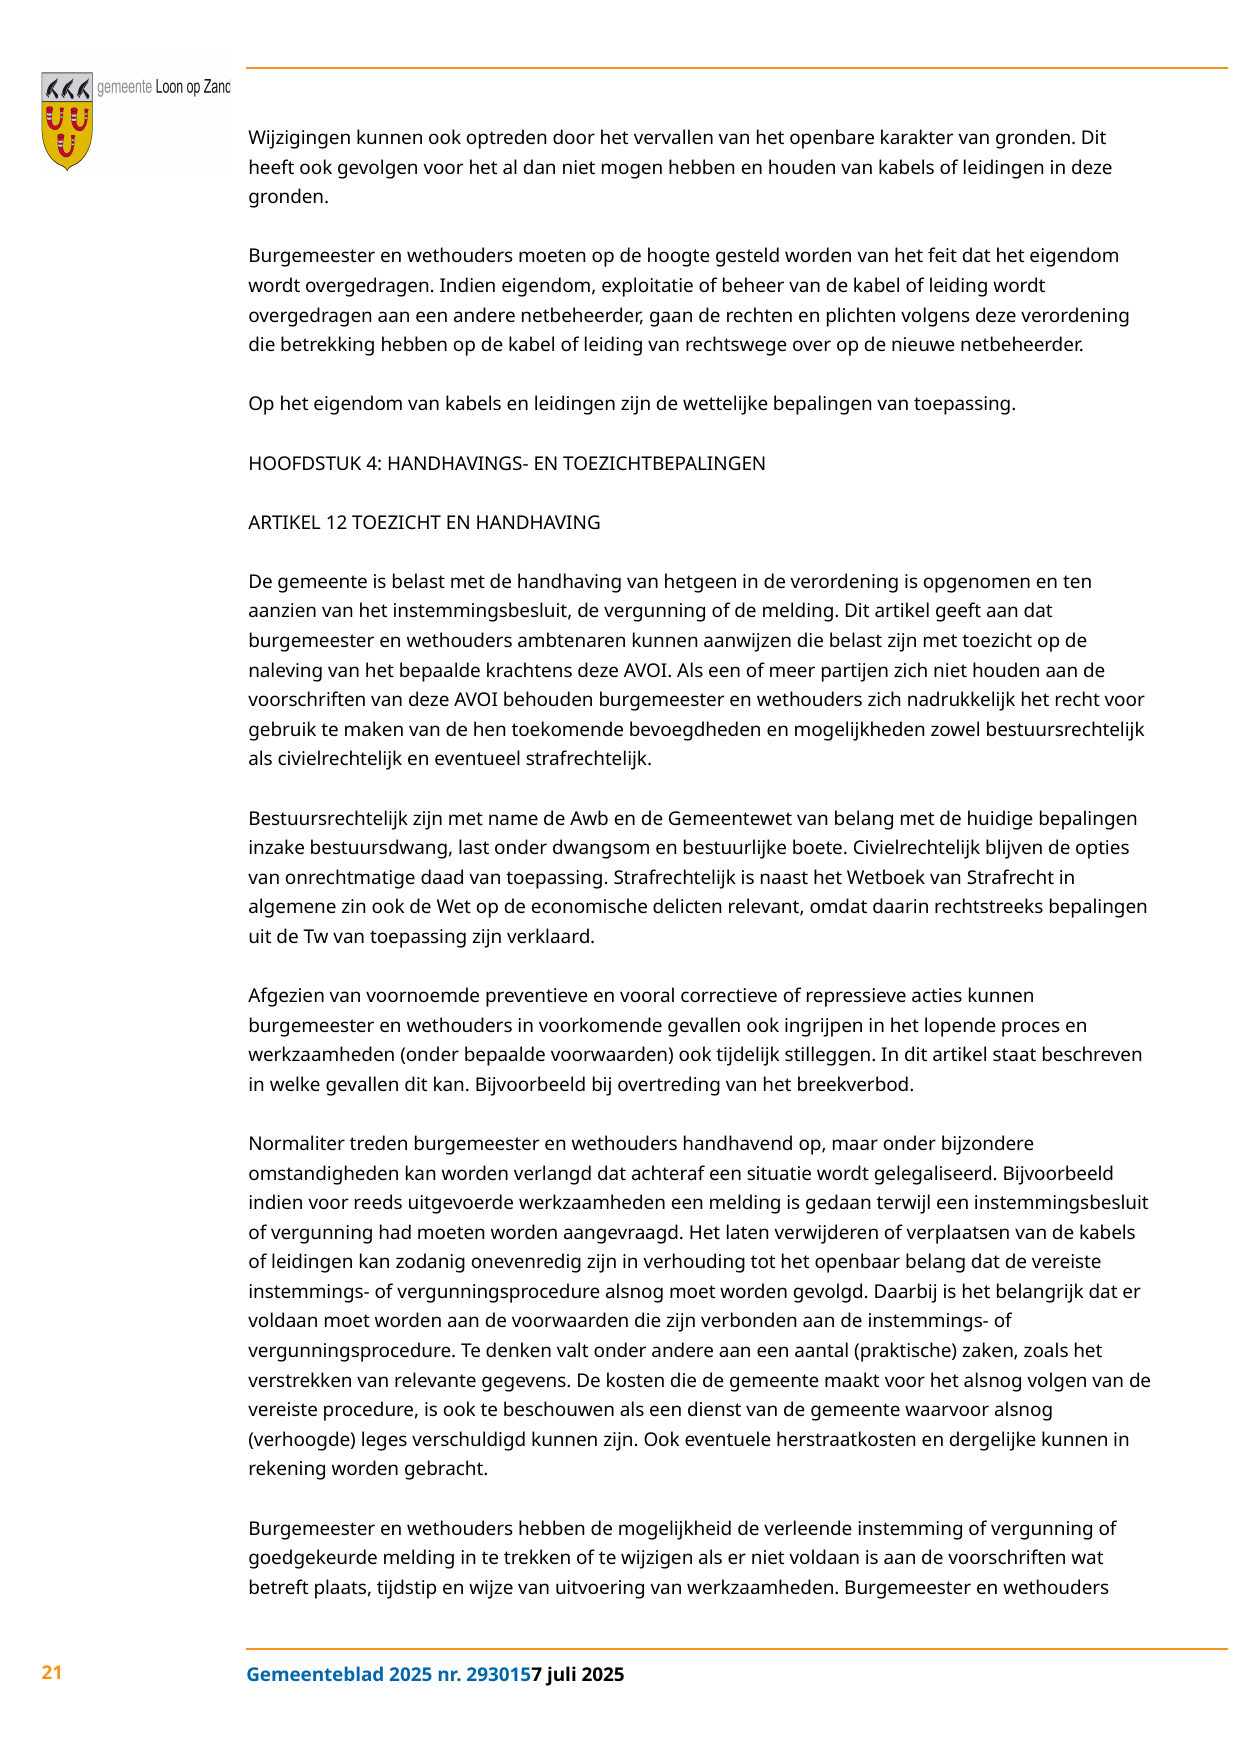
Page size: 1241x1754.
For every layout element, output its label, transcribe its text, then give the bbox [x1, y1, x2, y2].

text Burgemeester en wethouders moeten op de hoogte gesteld worden van het feit dat het eigendom wordt overgedragen. Indien eigendom, exploitatie of beheer van de kabel of leiding wordt overgedragen aan een andere netbeheerder, gaan de rechten en plichten volgens deze verordening die betrekking hebben op de kabel of leiding van rechtswege over op de nieuwe netbeheerder. [248, 243, 1152, 357]
text De gemeente is belast met de handhaving van hetgeen in de verordening is opgenomen en ten aanzien van het instemmingsbesluit, de vergunning of de melding. Dit artikel geeft aan dat burgemeester en wethouders ambtenaren kunnen aanwijzen die belast zijn met toezicht op de naleving van het bepaalde krachtens deze AVOI. Als een of meer partijen zich niet houden aan de voorschriften van deze AVOI behouden burgemeester en wethouders zich nadrukkelijk het recht voor gebruik te maken van de hen toekomende bevoegdheden en mogelijkheden zowel bestuursrechtelijk als civielrechtelijk en eventueel strafrechtelijk. [248, 568, 1152, 771]
text ARTIKEL 12 TOEZICHT EN HANDHAVING [248, 509, 1152, 535]
text Wijzigingen kunnen ook optreden door het vervallen van het openbare karakter van gronden. Dit heeft ook gevolgen voor het al dan niet mogen hebben en houden van kabels of leidingen in deze gronden. [248, 124, 1152, 209]
text HOOFDSTUK 4: HANDHAVINGS- EN TOEZICHTBEPALINGEN [248, 450, 1152, 476]
text Bestuursrechtelijk zijn met name de Awb en de Gemeentewet van belang met de huidige bepalingen inzake bestuursdwang, last onder dwangsom en bestuurlijke boete. Civielrechtelijk blijven de opties van onrechtmatige daad van toepassing. Strafrechtelijk is naast het Wetboek van Strafrecht in algemene zin ook de Wet op de economische delicten relevant, omdat daarin rechtstreeks bepalingen uit de Tw van toepassing zijn verklaard. [248, 805, 1152, 949]
text Op het eigendom van kabels en leidingen zijn de wettelijke bepalingen van toepassing. [248, 391, 1152, 416]
text Burgemeester en wethouders hebben de mogelijkheid de verleende instemming of vergunning of goedgekeurde melding in te trekken of te wijzigen als er niet voldaan is aan de voorschriften wat betreft plaats, tijdstip en wijze van uitvoering van werkzaamheden. Burgemeester en wethouders [248, 1515, 1152, 1600]
picture [41, 47, 231, 172]
text Afgezien van voornoemde preventieve en vooral correctieve of repressieve acties kunnen burgemeester en wethouders in voorkomende gevallen ook ingrijpen in het lopende proces en werkzaamheden (onder bepaalde voorwaarden) ook tijdelijk stilleggen. In dit artikel staat beschreven in welke gevallen dit kan. Bijvoorbeeld bij overtreding van het breekverbod. [248, 982, 1152, 1097]
text Normaliter treden burgemeester en wethouders handhavend op, maar onder bijzondere omstandigheden kan worden verlangd dat achteraf een situatie wordt gelegaliseerd. Bijvoorbeeld indien voor reeds uitgevoerde werkzaamheden een melding is gedaan terwijl een instemmingsbesluit of vergunning had moeten worden aangevraagd. Het laten verwijderen of verplaatsen van de kabels of leidingen kan zodanig onevenredig zijn in verhouding tot het openbaar belang dat de vereiste instemmings- of vergunningsprocedure alsnog moet worden gevolgd. Daarbij is het belangrijk dat er voldaan moet worden aan de voorwaarden die zijn verbonden aan de instemmings- of vergunningsprocedure. Te denken valt onder andere aan een aantal (praktische) zaken, zoals het verstrekken van relevante gegevens. De kosten die de gemeente maakt voor het alsnog volgen van de vereiste procedure, is ook te beschouwen als een dienst van de gemeente waarvoor alsnog (verhoogde) leges verschuldigd kunnen zijn. Ook eventuele herstraatkosten en dergelijke kunnen in rekening worden gebracht. [248, 1130, 1152, 1481]
